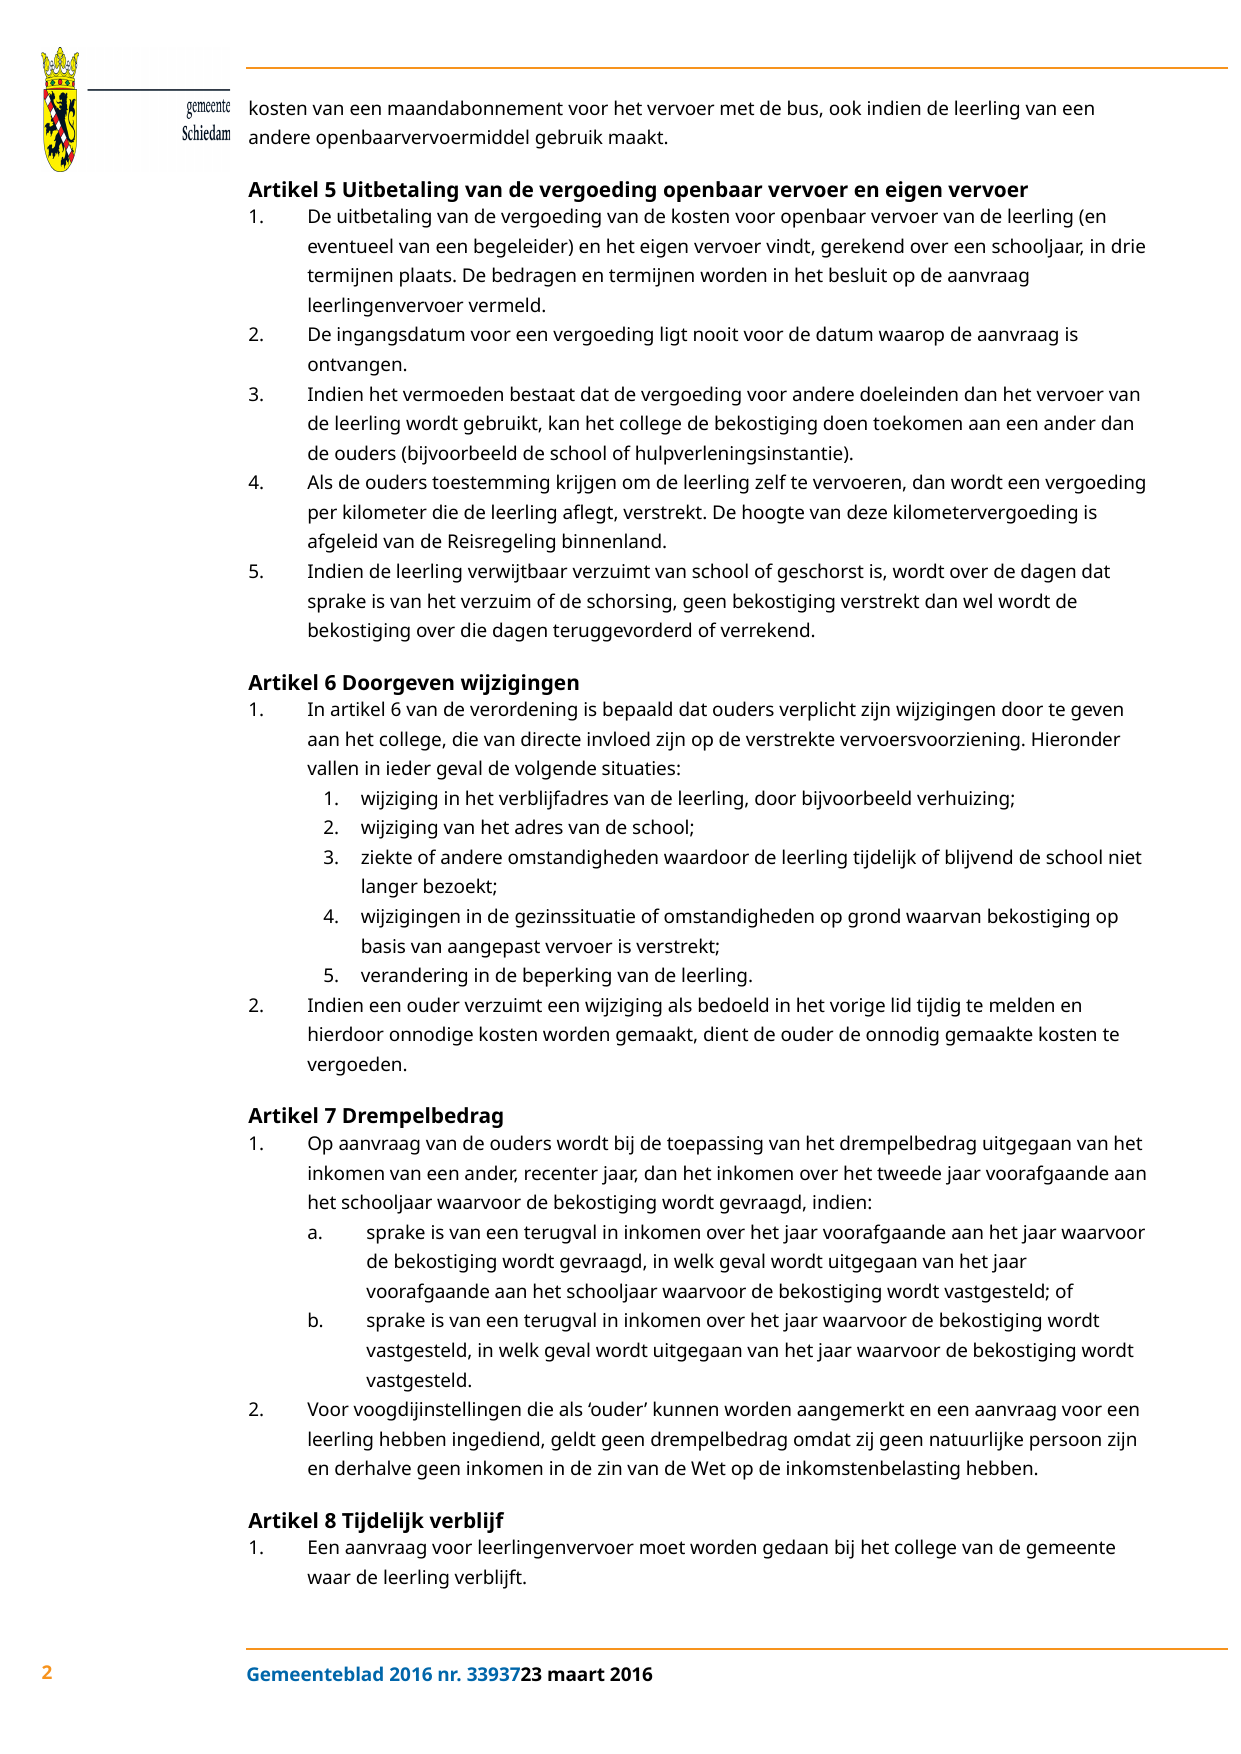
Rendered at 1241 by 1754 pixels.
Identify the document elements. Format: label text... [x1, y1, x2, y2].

text andere openbaarvervoermiddel gebruik maakt. [248, 124, 1152, 150]
picture [41, 47, 231, 172]
list wijziging van het adres van de school; [323, 814, 1152, 840]
text Artikel 5 Uitbetaling van de vergoeding openbaar vervoer en eigen vervoer [248, 175, 1152, 203]
list Indien de leerling verwijtbaar verzuimt van school of geschorst is, wordt over de dagen dat sprake is van het verzuim of de schorsing, geen bekostiging verstrekt dan wel wordt de bekostiging over die dagen teruggevorderd of verrekend. [248, 558, 1152, 643]
list sprake is van een terugval in inkomen over het jaar waarvoor de bekostiging wordt vastgesteld, in welk geval wordt uitgegaan van het jaar waarvoor de bekostiging wordt vastgesteld. [307, 1308, 1152, 1392]
list verandering in de beperking van de leerling. [323, 962, 1152, 988]
list wijziging in het verblijfadres van de leerling, door bijvoorbeeld verhuizing; [323, 785, 1152, 811]
list Een aanvraag voor leerlingenvervoer moet worden gedaan bij het college van de gemeente waar de leerling verblijft. [248, 1534, 1152, 1590]
list De uitbetaling van de vergoeding van de kosten voor openbaar vervoer van de leerling (en eventueel van een begeleider) en het eigen vervoer vindt, gerekend over een schooljaar, in drie termijnen plaats. De bedragen en termijnen worden in het besluit op de aanvraag leerlingenvervoer vermeld. [248, 203, 1152, 318]
text Artikel 7 Drempelbedrag [248, 1102, 1152, 1130]
text Artikel 6 Doorgeven wijzigingen [248, 668, 1152, 696]
list wijzigingen in de gezinssituatie of omstandigheden op grond waarvan bekostiging op basis van aangepast vervoer is verstrekt; [323, 903, 1152, 959]
list In artikel 6 van de verordening is bepaald dat ouders verplicht zijn wijzigingen door te geven aan het college, die van directe invloed zijn op de verstrekte vervoersvoorziening. Hieronder vallen in ieder geval de volgende situaties: [248, 696, 1152, 781]
list Als de ouders toestemming krijgen om de leerling zelf te vervoeren, dan wordt een vergoeding per kilometer die de leerling aflegt, verstrekt. De hoogte van deze kilometervergoeding is afgeleid van de Reisregeling binnenland. [248, 469, 1152, 554]
list sprake is van een terugval in inkomen over het jaar voorafgaande aan het jaar waarvoor de bekostiging wordt gevraagd, in welk geval wordt uitgegaan van het jaar voorafgaande aan het schooljaar waarvoor de bekostiging wordt vastgesteld; of [307, 1219, 1152, 1304]
list Op aanvraag van de ouders wordt bij de toepassing van het drempelbedrag uitgegaan van het inkomen van een ander, recenter jaar, dan het inkomen over het tweede jaar voorafgaande aan het schooljaar waarvoor de bekostiging wordt gevraagd, indien: [248, 1130, 1152, 1215]
list ziekte of andere omstandigheden waardoor de leerling tijdelijk of blijvend de school niet langer bezoekt; [323, 844, 1152, 899]
text Artikel 8 Tijdelijk verblijf [248, 1506, 1152, 1534]
list De ingangsdatum voor een vergoeding ligt nooit voor de datum waarop de aanvraag is ontvangen. [248, 322, 1152, 377]
list Indien een ouder verzuimt een wijziging als bedoeld in het vorige lid tijdig te melden en hierdoor onnodige kosten worden gemaakt, dient de ouder de onnodig gemaakte kosten te vergoeden. [248, 992, 1152, 1077]
list Indien het vermoeden bestaat dat de vergoeding voor andere doeleinden dan het vervoer van de leerling wordt gebruikt, kan het college de bekostiging doen toekomen aan een ander dan de ouders (bijvoorbeeld de school of hulpverleningsinstantie). [248, 381, 1152, 466]
list Voor voogdijinstellingen die als ‘ouder’ kunnen worden aangemerkt en een aanvraag voor een leerling hebben ingediend, geldt geen drempelbedrag omdat zij geen natuurlijke persoon zijn en derhalve geen inkomen in de zin van de Wet op de inkomstenbelasting hebben. [248, 1396, 1152, 1481]
text kosten van een maandabonnement voor het vervoer met de bus, ook indien de leerling van een [248, 95, 1152, 121]
